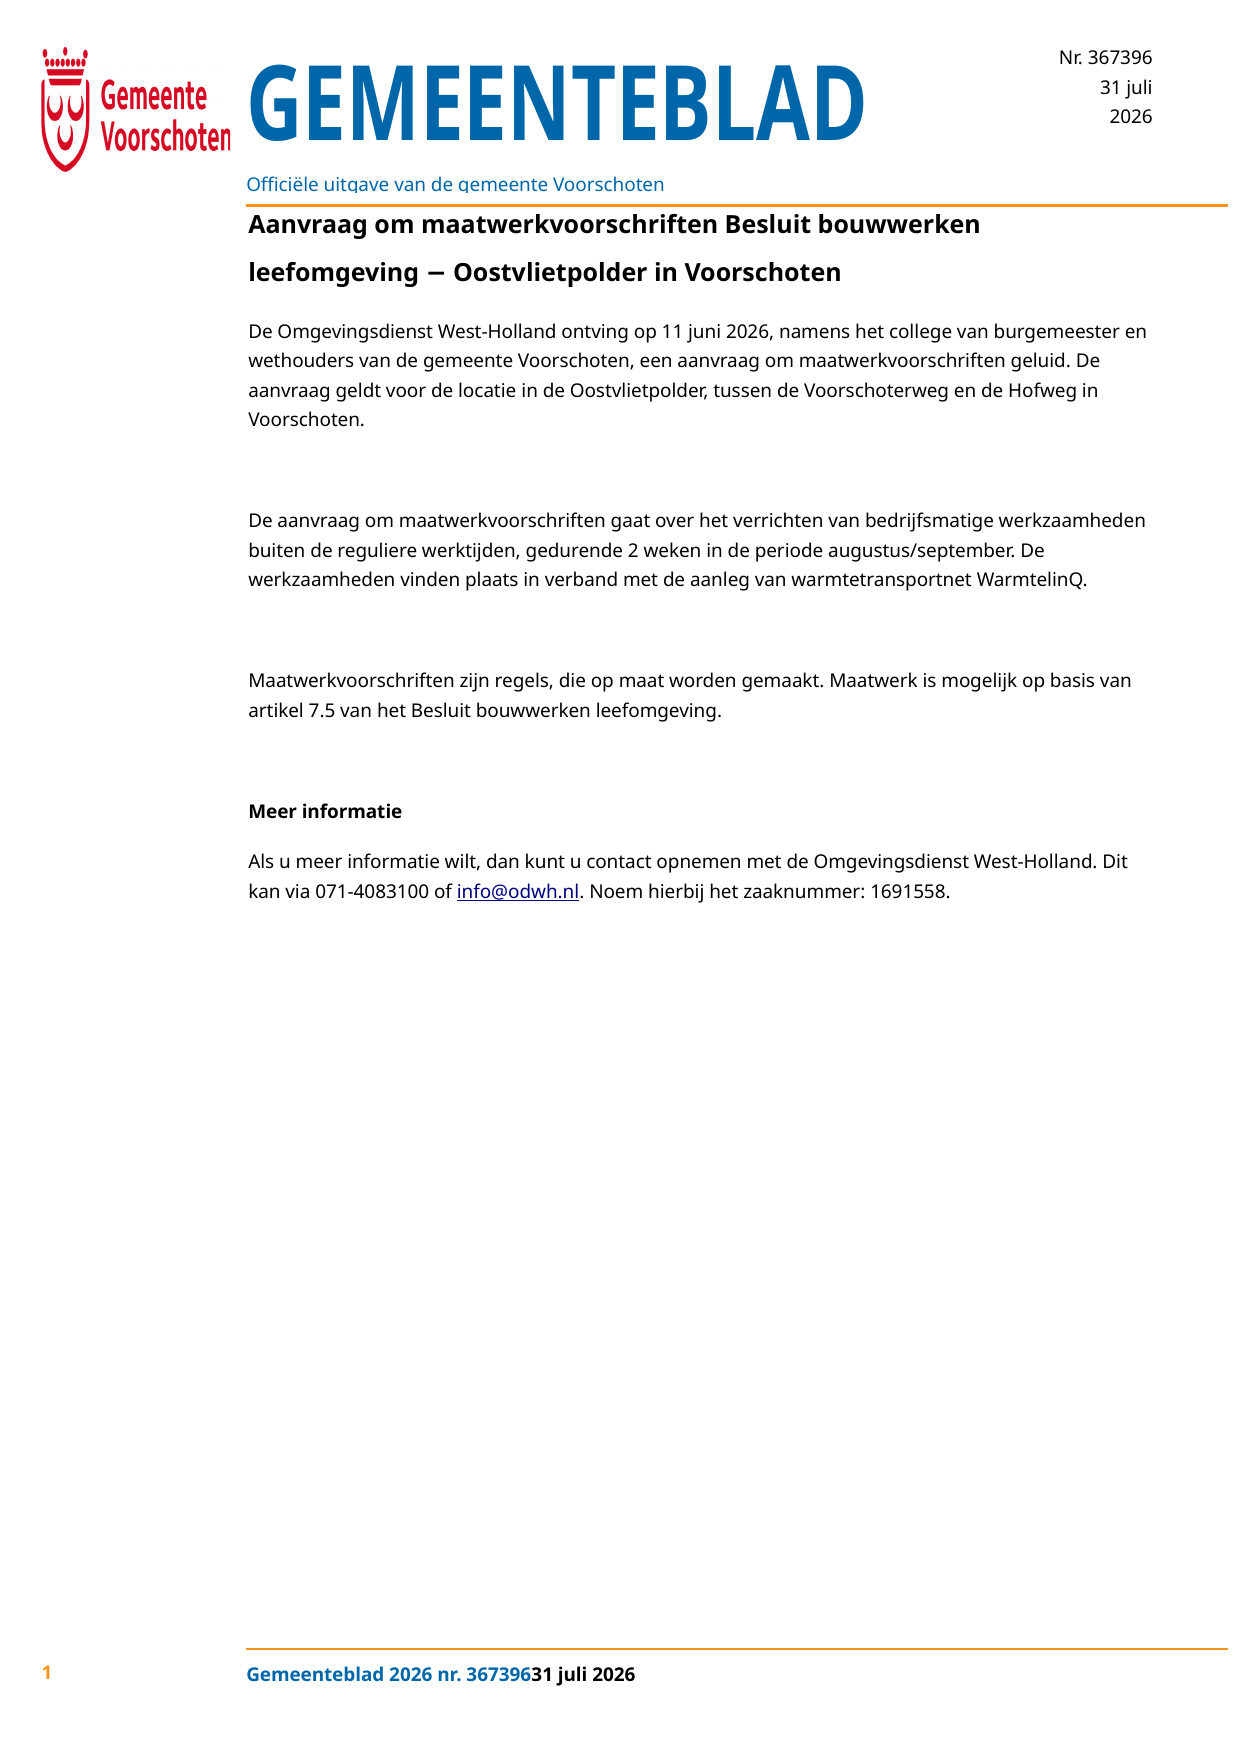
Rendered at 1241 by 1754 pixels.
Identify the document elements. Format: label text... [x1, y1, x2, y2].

picture [41, 47, 231, 172]
text Meer informatie [248, 798, 1152, 824]
text De Omgevingsdienst West-Holland ontving op 11 juni 2026, namens het college van burgemeester en wethouders van de gemeente Voorschoten, een aanvraag om maatwerkvoorschriften geluid. De aanvraag geldt voor de locatie in de Oostvlietpolder, tussen de Voorschoterweg en de Hofweg in Voorschoten. [248, 318, 1152, 432]
text Aanvraag om maatwerkvoorschriften Besluit bouwwerken leefomgeving − Oostvlietpolder in Voorschoten [248, 207, 1152, 288]
text De aanvraag om maatwerkvoorschriften gaat over het verrichten van bedrijfsmatige werkzaamheden buiten de reguliere werktijden, gedurende 2 weken in de periode augustus/september. De werkzaamheden vinden plaats in verband met de aanleg van warmtetransportnet WarmtelinQ. [248, 507, 1152, 592]
text Als u meer informatie wilt, dan kunt u contact opnemen met de Omgevingsdienst West-Holland. Dit kan via 071-4083100 of info@odwh.nl. Noem hierbij het zaaknummer: 1691558. [248, 848, 1152, 904]
text Maatwerkvoorschriften zijn regels, die op maat worden gemaakt. Maatwerk is mogelijk op basis van artikel 7.5 van het Besluit bouwwerken leefomgeving. [248, 667, 1152, 723]
